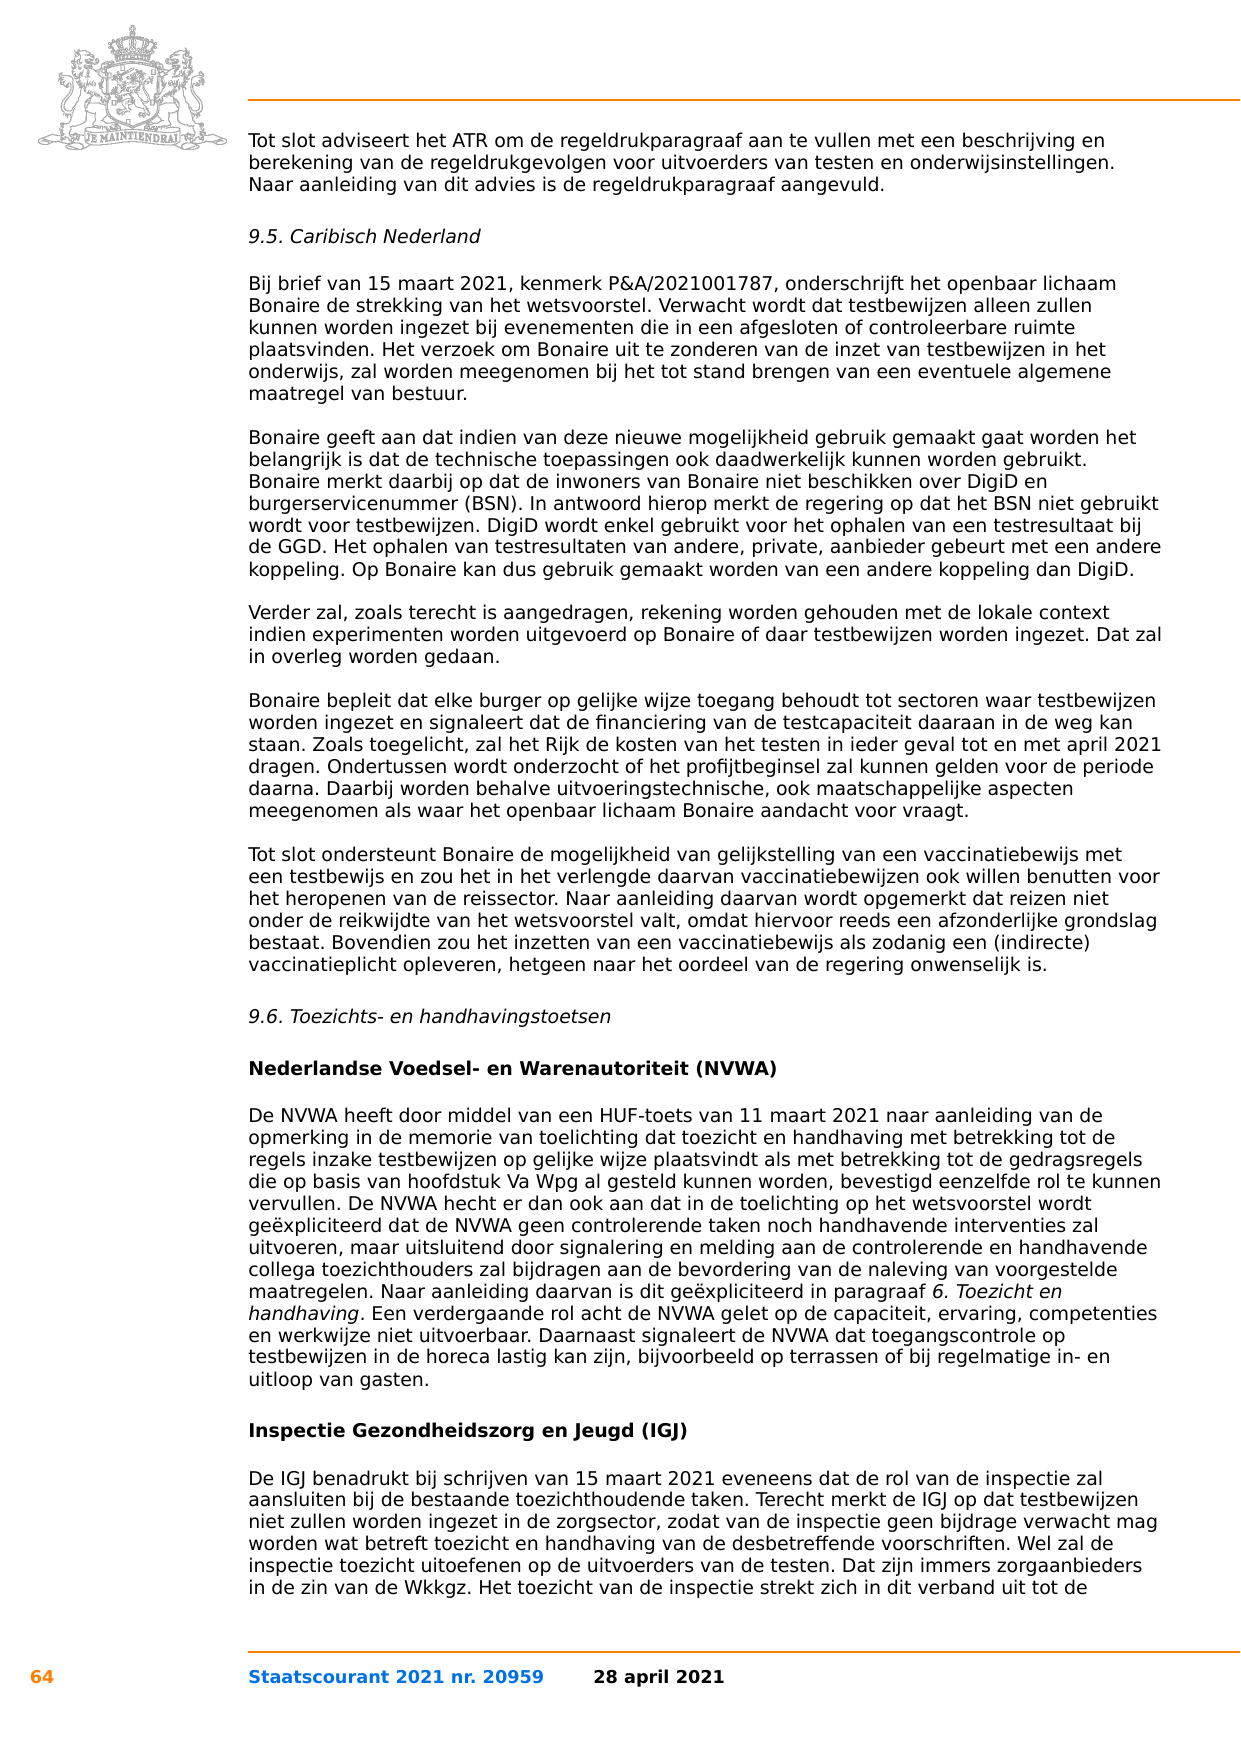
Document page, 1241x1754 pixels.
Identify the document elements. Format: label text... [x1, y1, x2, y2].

text Bij brief van 15 maart 2021, kenmerk P&A/2021001787, onderschrijft het openbaar lichaam Bonaire de strekking van het wetsvoorstel. Verwacht wordt dat testbewijzen alleen zullen kunnen worden ingezet bij evenementen die in een afgesloten of controleerbare ruimte plaatsvinden. Het verzoek om Bonaire uit te zonderen van de inzet van testbewijzen in het onderwijs, zal worden meegenomen bij het tot stand brengen van een eventuele algemene maatregel van bestuur. [248, 273, 1163, 405]
subtitle Nederlandse Voedsel- en Warenautoriteit (NVWA) [248, 1058, 1163, 1080]
text Tot slot adviseert het ATR om de regeldrukparagraaf aan te vullen met een beschrijving en berekening van de regeldrukgevolgen voor uitvoerders van testen en onderwijsinstellingen. Naar aanleiding van dit advies is de regeldrukparagraaf aangevuld. [248, 130, 1163, 196]
text De NVWA heeft door middel van een HUF-toets van 11 maart 2021 naar aanleiding van de opmerking in de memorie van toelichting dat toezicht en handhaving met betrekking tot de regels inzake testbewijzen op gelijke wijze plaatsvindt als met betrekking tot de gedragsregels die op basis van hoofdstuk Va Wpg al gesteld kunnen worden, bevestigd eenzelfde rol te kunnen vervullen. De NVWA hecht er dan ook aan dat in de toelichting op het wetsvoorstel wordt geëxpliciteerd dat de NVWA geen controlerende taken noch handhavende interventies zal uitvoeren, maar uitsluitend door signalering en melding aan de controlerende en handhavende collega toezichthouders zal bijdragen aan de bevordering van de naleving van voorgestelde maatregelen. Naar aanleiding daarvan is dit geëxpliciteerd in paragraaf 6. Toezicht en handhaving. Een verdergaande rol acht de NVWA gelet op de capaciteit, ervaring, competenties en werkwijze niet uitvoerbaar. Daarnaast signaleert de NVWA dat toegangscontrole op testbewijzen in de horeca lastig kan zijn, bijvoorbeeld op terrassen of bij regelmatige in- en uitloop van gasten. [248, 1105, 1163, 1390]
text Tot slot ondersteunt Bonaire de mogelijkheid van gelijkstelling van een vaccinatiebewijs met een testbewijs en zou het in het verlengde daarvan vaccinatiebewijzen ook willen benutten voor het heropenen van de reissector. Naar aanleiding daarvan wordt opgemerkt dat reizen niet onder de reikwijdte van het wetsvoorstel valt, omdat hiervoor reeds een afzonderlijke grondslag bestaat. Bovendien zou het inzetten van een vaccinatiebewijs als zodanig een (indirecte) vaccinatieplicht opleveren, hetgeen naar het oordeel van de regering onwenselijk is. [248, 844, 1163, 976]
text De IGJ benadrukt bij schrijven van 15 maart 2021 eveneens dat de rol van de inspectie zal aansluiten bij de bestaande toezichthoudende taken. Terecht merkt de IGJ op dat testbewijzen niet zullen worden ingezet in de zorgsector, zodat van de inspectie geen bijdrage verwacht mag worden wat betreft toezicht en handhaving van de desbetreffende voorschriften. Wel zal de inspectie toezicht uitoefenen op de uitvoerders van de testen. Dat zijn immers zorgaanbieders in de zin van de Wkkgz. Het toezicht van de inspectie strekt zich in dit verband uit tot de [248, 1467, 1163, 1599]
text Bonaire bepleit dat elke burger op gelijke wijze toegang behoudt tot sectoren waar testbewijzen worden ingezet en signaleert dat de financiering van de testcapaciteit daaraan in de weg kan staan. Zoals toegelicht, zal het Rijk de kosten van het testen in ieder geval tot en met april 2021 dragen. Ondertussen wordt onderzocht of het profijtbeginsel zal kunnen gelden voor de periode daarna. Daarbij worden behalve uitvoeringstechnische, ook maatschappelijke aspecten meegenomen als waar het openbaar lichaam Bonaire aandacht voor vraagt. [248, 690, 1163, 822]
text Verder zal, zoals terecht is aangedragen, rekening worden gehouden met de lokale context indien experimenten worden uitgevoerd op Bonaire of daar testbewijzen worden ingezet. Dat zal in overleg worden gedaan. [248, 602, 1163, 668]
picture [38, 25, 227, 150]
text Bonaire geeft aan dat indien van deze nieuwe mogelijkheid gebruik gemaakt gaat worden het belangrijk is dat de technische toepassingen ook daadwerkelijk kunnen worden gebruikt. Bonaire merkt daarbij op dat de inwoners van Bonaire niet beschikken over DigiD en burgerservicenummer (BSN). In antwoord hierop merkt de regering op dat het BSN niet gebruikt wordt voor testbewijzen. DigiD wordt enkel gebruikt voor het ophalen van een testresultaat bij de GGD. Het ophalen van testresultaten van andere, private, aanbieder gebeurt met een andere koppeling. Op Bonaire kan dus gebruik gemaakt worden van een andere koppeling dan DigiD. [248, 427, 1163, 580]
subtitle 9.6. Toezichts- en handhavingstoetsen [248, 1006, 1163, 1028]
subtitle Inspectie Gezondheidszorg en Jeugd (IGJ) [248, 1420, 1163, 1442]
subtitle 9.5. Caribisch Nederland [248, 226, 1163, 248]
